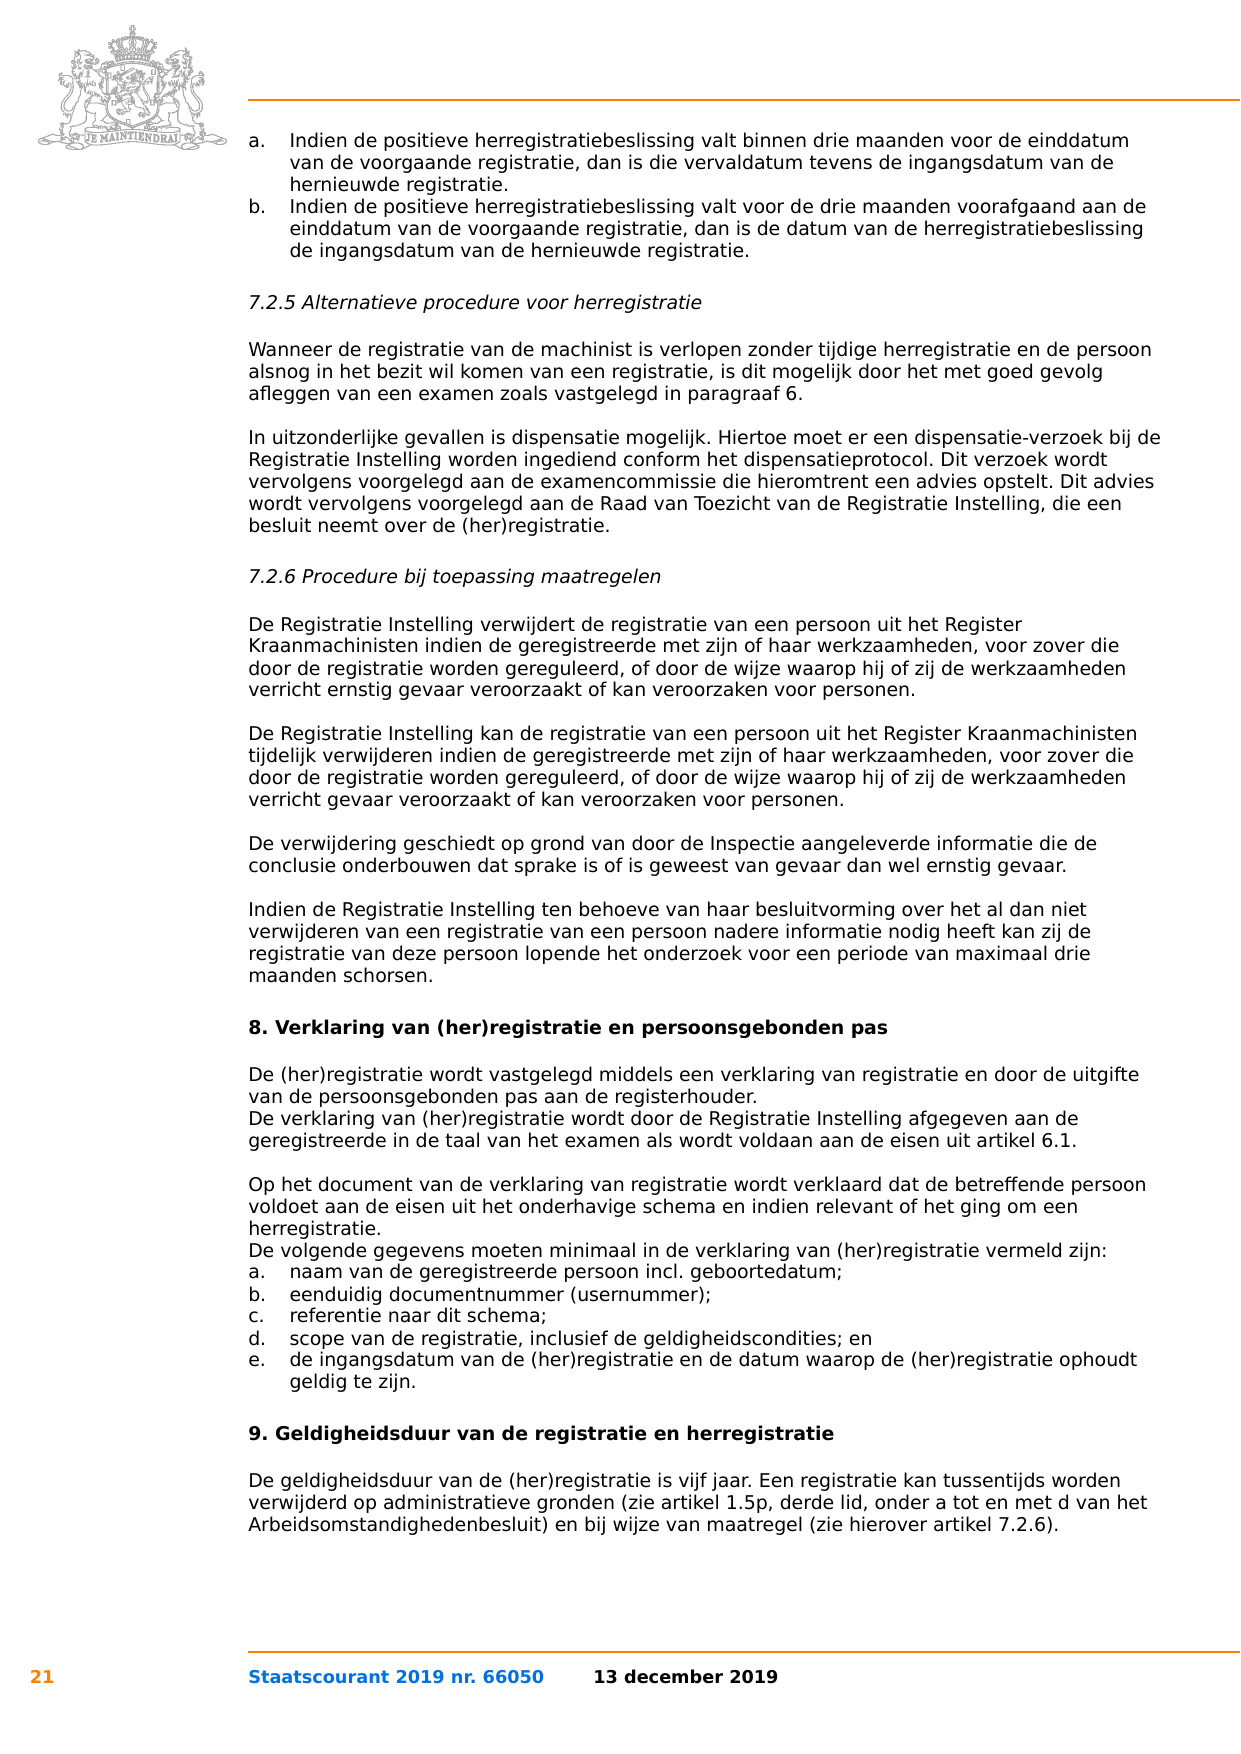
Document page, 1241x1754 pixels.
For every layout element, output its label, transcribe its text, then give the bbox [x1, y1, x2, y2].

text e. de ingangsdatum van de (her)registratie en de datum waarop de (her)registratie ophoudt geldig te zijn. [248, 1349, 1163, 1393]
text Wanneer de registratie van de machinist is verlopen zonder tijdige herregistratie en de persoon alsnog in het bezit wil komen van een registratie, is dit mogelijk door het met goed gevolg afleggen van een examen zoals vastgelegd in paragraaf 6. [248, 339, 1163, 405]
text d. scope van de registratie, inclusief de geldigheidscondities; en [248, 1327, 1163, 1349]
text De Registratie Instelling verwijdert de registratie van een persoon uit het Register Kraanmachinisten indien de geregistreerde met zijn of haar werkzaamheden, voor zover die door de registratie worden gereguleerd, of door de wijze waarop hij of zij de werkzaamheden verricht ernstig gevaar veroorzaakt of kan veroorzaken voor personen. [248, 613, 1163, 701]
text De verwijdering geschiedt op grond van door de Inspectie aangeleverde informatie die de conclusie onderbouwen dat sprake is of is geweest van gevaar dan wel ernstig gevaar. [248, 833, 1163, 877]
text De volgende gegevens moeten minimaal in de verklaring van (her)registratie vermeld zijn: [248, 1239, 1163, 1261]
subtitle 9. Geldigheidsduur van de registratie en herregistratie [248, 1423, 1163, 1445]
text Op het document van de verklaring van registratie wordt verklaard dat de betreffende persoon voldoet aan de eisen uit het onderhavige schema en indien relevant of het ging om een herregistratie. [248, 1173, 1163, 1239]
text c. referentie naar dit schema; [248, 1305, 1163, 1327]
text De verklaring van (her)registratie wordt door de Registratie Instelling afgegeven aan de geregistreerde in de taal van het examen als wordt voldaan aan de eisen uit artikel 6.1. [248, 1108, 1163, 1152]
text In uitzonderlijke gevallen is dispensatie mogelijk. Hiertoe moet er een dispensatie-verzoek bij de Registratie Instelling worden ingediend conform het dispensatieprotocol. Dit verzoek wordt vervolgens voorgelegd aan de examencommissie die hieromtrent een advies opstelt. Dit advies wordt vervolgens voorgelegd aan de Raad van Toezicht van de Registratie Instelling, die een besluit neemt over de (her)registratie. [248, 427, 1163, 536]
text De geldigheidsduur van de (her)registratie is vijf jaar. Een registratie kan tussentijds worden verwijderd op administratieve gronden (zie artikel 1.5p, derde lid, onder a tot en met d van het Arbeidsomstandighedenbesluit) en bij wijze van maatregel (zie hierover artikel 7.2.6). [248, 1470, 1163, 1536]
text a. naam van de geregistreerde persoon incl. geboortedatum; [248, 1261, 1163, 1283]
subtitle 8. Verklaring van (her)registratie en persoonsgebonden pas [248, 1017, 1163, 1039]
text b. Indien de positieve herregistratiebeslissing valt voor de drie maanden voorafgaand aan de einddatum van de voorgaande registratie, dan is de datum van de herregistratiebeslissing de ingangsdatum van de hernieuwde registratie. [248, 196, 1163, 262]
text De (her)registratie wordt vastgelegd middels een verklaring van registratie en door de uitgifte van de persoonsgebonden pas aan de registerhouder. [248, 1064, 1163, 1108]
subtitle 7.2.5 Alternatieve procedure voor herregistratie [248, 292, 1163, 314]
text b. eenduidig documentnummer (usernummer); [248, 1283, 1163, 1305]
text De Registratie Instelling kan de registratie van een persoon uit het Register Kraanmachinisten tijdelijk verwijderen indien de geregistreerde met zijn of haar werkzaamheden, voor zover die door de registratie worden gereguleerd, of door de wijze waarop hij of zij de werkzaamheden verricht gevaar veroorzaakt of kan veroorzaken voor personen. [248, 723, 1163, 811]
text Indien de Registratie Instelling ten behoeve van haar besluitvorming over het al dan niet verwijderen van een registratie van een persoon nadere informatie nodig heeft kan zij de registratie van deze persoon lopende het onderzoek voor een periode van maximaal drie maanden schorsen. [248, 899, 1163, 987]
picture [38, 25, 227, 150]
text a. Indien de positieve herregistratiebeslissing valt binnen drie maanden voor de einddatum van de voorgaande registratie, dan is die vervaldatum tevens de ingangsdatum van de hernieuwde registratie. [248, 130, 1163, 196]
subtitle 7.2.6 Procedure bij toepassing maatregelen [248, 566, 1163, 588]
